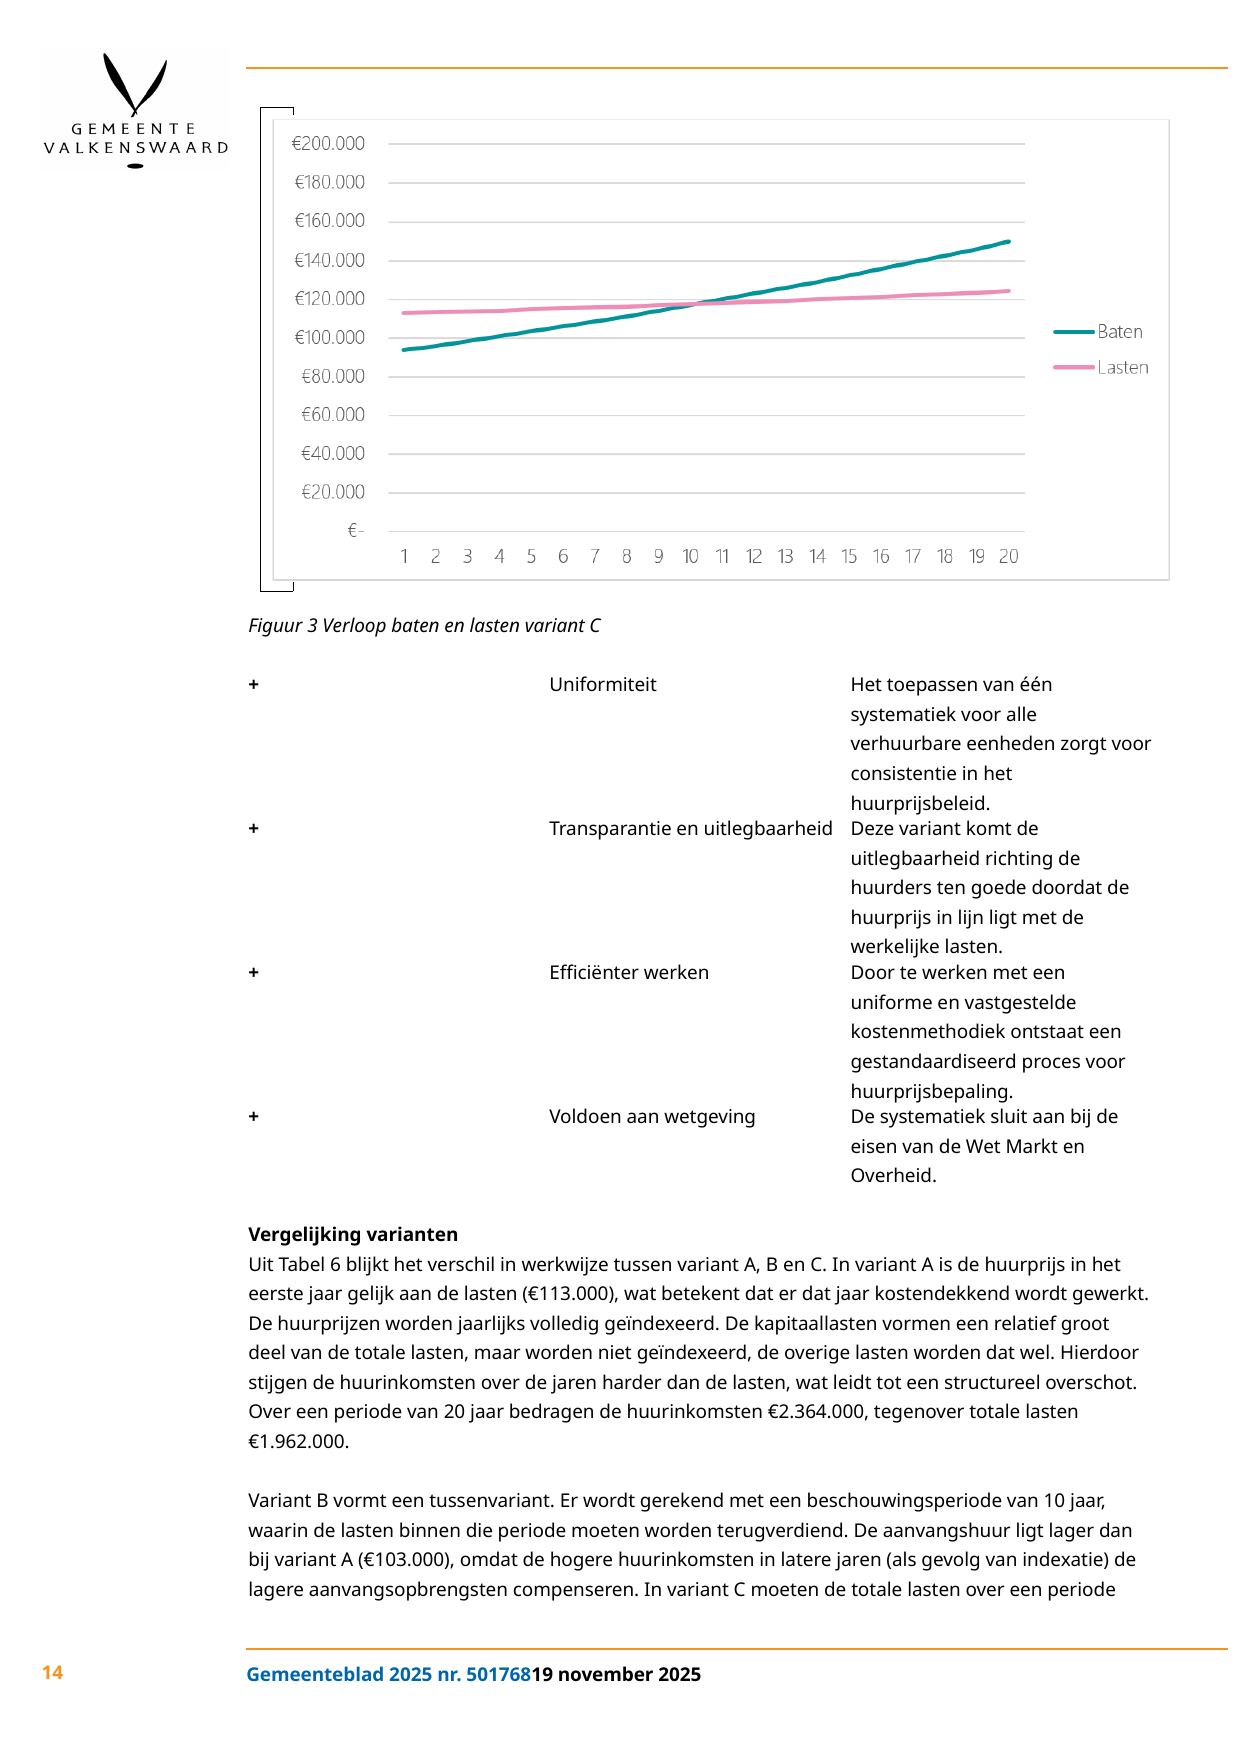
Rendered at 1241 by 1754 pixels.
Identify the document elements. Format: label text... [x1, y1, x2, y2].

table_cell De systematiek sluit aan bij de eisen van de Wet Markt en Overheid. [850, 1104, 1152, 1188]
picture [41, 47, 231, 172]
table_cell Voldoen aan wetgeving [549, 1104, 850, 1188]
text Figuur 3 Verloop baten en lasten variant C [248, 612, 1152, 638]
table_cell + [248, 815, 549, 959]
table_header Het toepassen van één systematiek voor alle verhuurbare eenheden zorgt voor consistentie in het huurprijsbeleid. [850, 671, 1152, 815]
table_cell Efficiënter werken [549, 960, 850, 1103]
text Variant B vormt een tussenvariant. Er wordt gerekend met een beschouwingsperiode van 10 jaar, waarin de lasten binnen die periode moeten worden terugverdiend. De aanvangshuur ligt lager dan bij variant A (€103.000), omdat de hogere huurinkomsten in latere jaren (als gevolg van indexatie) de lagere aanvangsopbrengsten compenseren. In variant C moeten de totale lasten over een periode [248, 1487, 1152, 1602]
table_cell Deze variant komt de uitlegbaarheid richting de huurders ten goede doordat de huurprijs in lijn ligt met de werkelijke lasten. [850, 815, 1152, 959]
table_header + [248, 671, 549, 815]
table_cell Transparantie en uitlegbaarheid [549, 815, 850, 959]
table_cell + [248, 960, 549, 1103]
text Vergelijking varianten [248, 1221, 1152, 1247]
table_cell + [248, 1104, 549, 1188]
table_header Uniformiteit [549, 671, 850, 815]
picture [268, 115, 1173, 582]
text Uit Tabel 6 blijkt het verschil in werkwijze tussen variant A, B en C. In variant A is de huurprijs in het eerste jaar gelijk aan de lasten (€113.000), wat betekent dat er dat jaar kostendekkend wordt gewerkt. De huurprijzen worden jaarlijks volledig geïndexeerd. De kapitaallasten vormen een relatief groot deel van de totale lasten, maar worden niet geïndexeerd, de overige lasten worden dat wel. Hierdoor stijgen de huurinkomsten over de jaren harder dan de lasten, wat leidt tot een structureel overschot. Over een periode van 20 jaar bedragen de huurinkomsten €2.364.000, tegenover totale lasten €1.962.000. [248, 1251, 1152, 1454]
table_cell Door te werken met een uniforme en vastgestelde kostenmethodiek ontstaat een gestandaardiseerd proces voor huurprijsbepaling. [850, 960, 1152, 1103]
